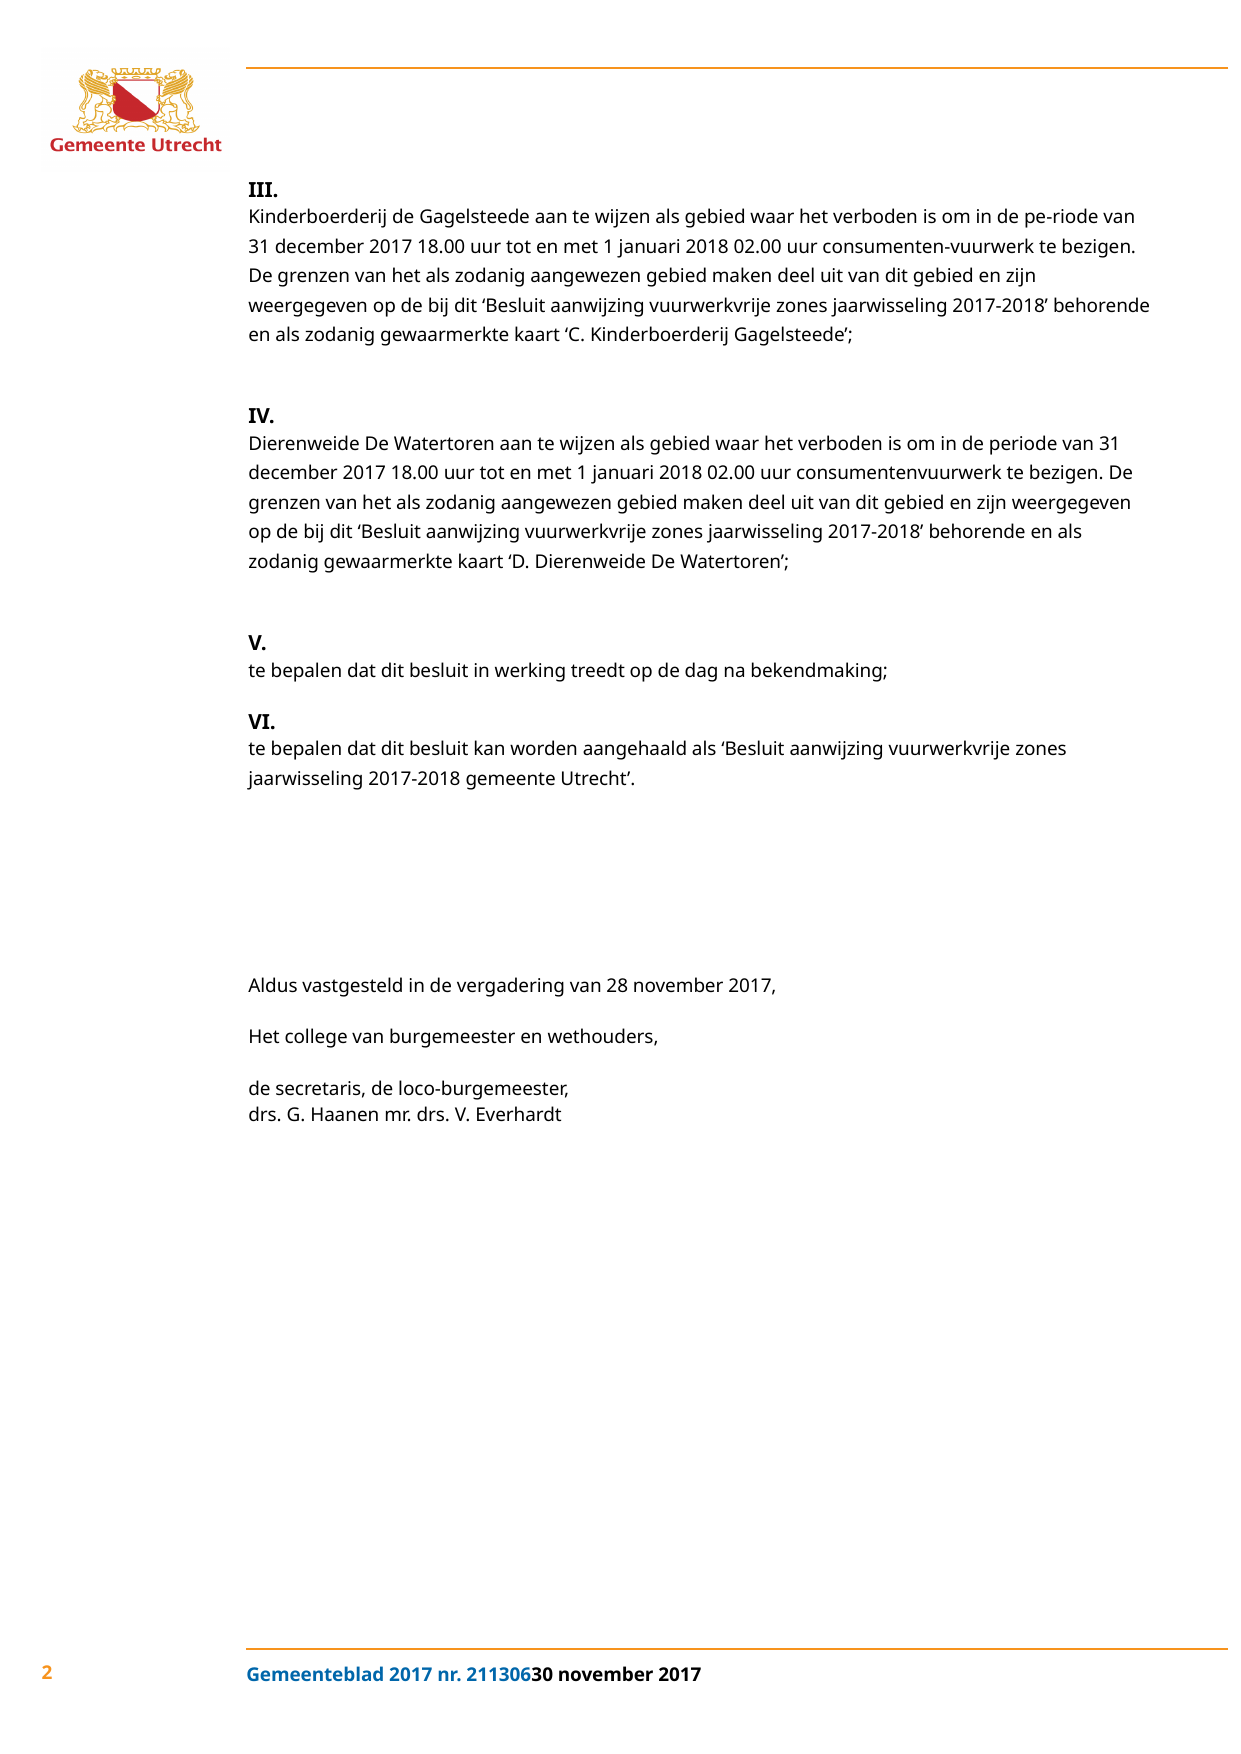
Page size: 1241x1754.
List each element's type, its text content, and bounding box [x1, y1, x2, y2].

text te bepalen dat dit besluit in werking treedt op de dag na bekendmaking; [248, 657, 1152, 682]
text de secretaris, de loco-burgemeester, [248, 1075, 1152, 1101]
text VI. [248, 707, 1152, 736]
text te bepalen dat dit besluit kan worden aangehaald als ‘Besluit aanwijzing vuurwerkvrije zones jaarwisseling 2017-2018 gemeente Utrecht’. [248, 736, 1152, 791]
text V. [248, 628, 1152, 657]
text Het college van burgemeester en wethouders, [248, 1024, 1152, 1049]
text Aldus vastgesteld in de vergadering van 28 november 2017, [248, 972, 1152, 998]
text Dierenweide De Watertoren aan te wijzen als gebied waar het verboden is om in de periode van 31 december 2017 18.00 uur tot en met 1 januari 2018 02.00 uur consumentenvuurwerk te bezigen. De grenzen van het als zodanig aangewezen gebied maken deel uit van dit gebied en zijn weergegeven op de bij dit ‘Besluit aanwijzing vuurwerkvrije zones jaarwisseling 2017-2018’ behorende en als zodanig gewaarmerkte kaart ‘D. Dierenweide De Watertoren’; [248, 430, 1152, 574]
text Kinderboerderij de Gagelsteede aan te wijzen als gebied waar het verboden is om in de pe-riode van 31 december 2017 18.00 uur tot en met 1 januari 2018 02.00 uur consumenten-vuurwerk te bezigen. De grenzen van het als zodanig aangewezen gebied maken deel uit van dit gebied en zijn weergegeven op de bij dit ‘Besluit aanwijzing vuurwerkvrije zones jaarwisseling 2017-2018’ behorende en als zodanig gewaarmerkte kaart ‘C. Kinderboerderij Gagelsteede’; [248, 203, 1152, 347]
picture [41, 47, 231, 172]
text IV. [248, 402, 1152, 430]
text III. [248, 175, 1152, 203]
text drs. G. Haanen mr. drs. V. Everhardt [248, 1101, 1152, 1127]
